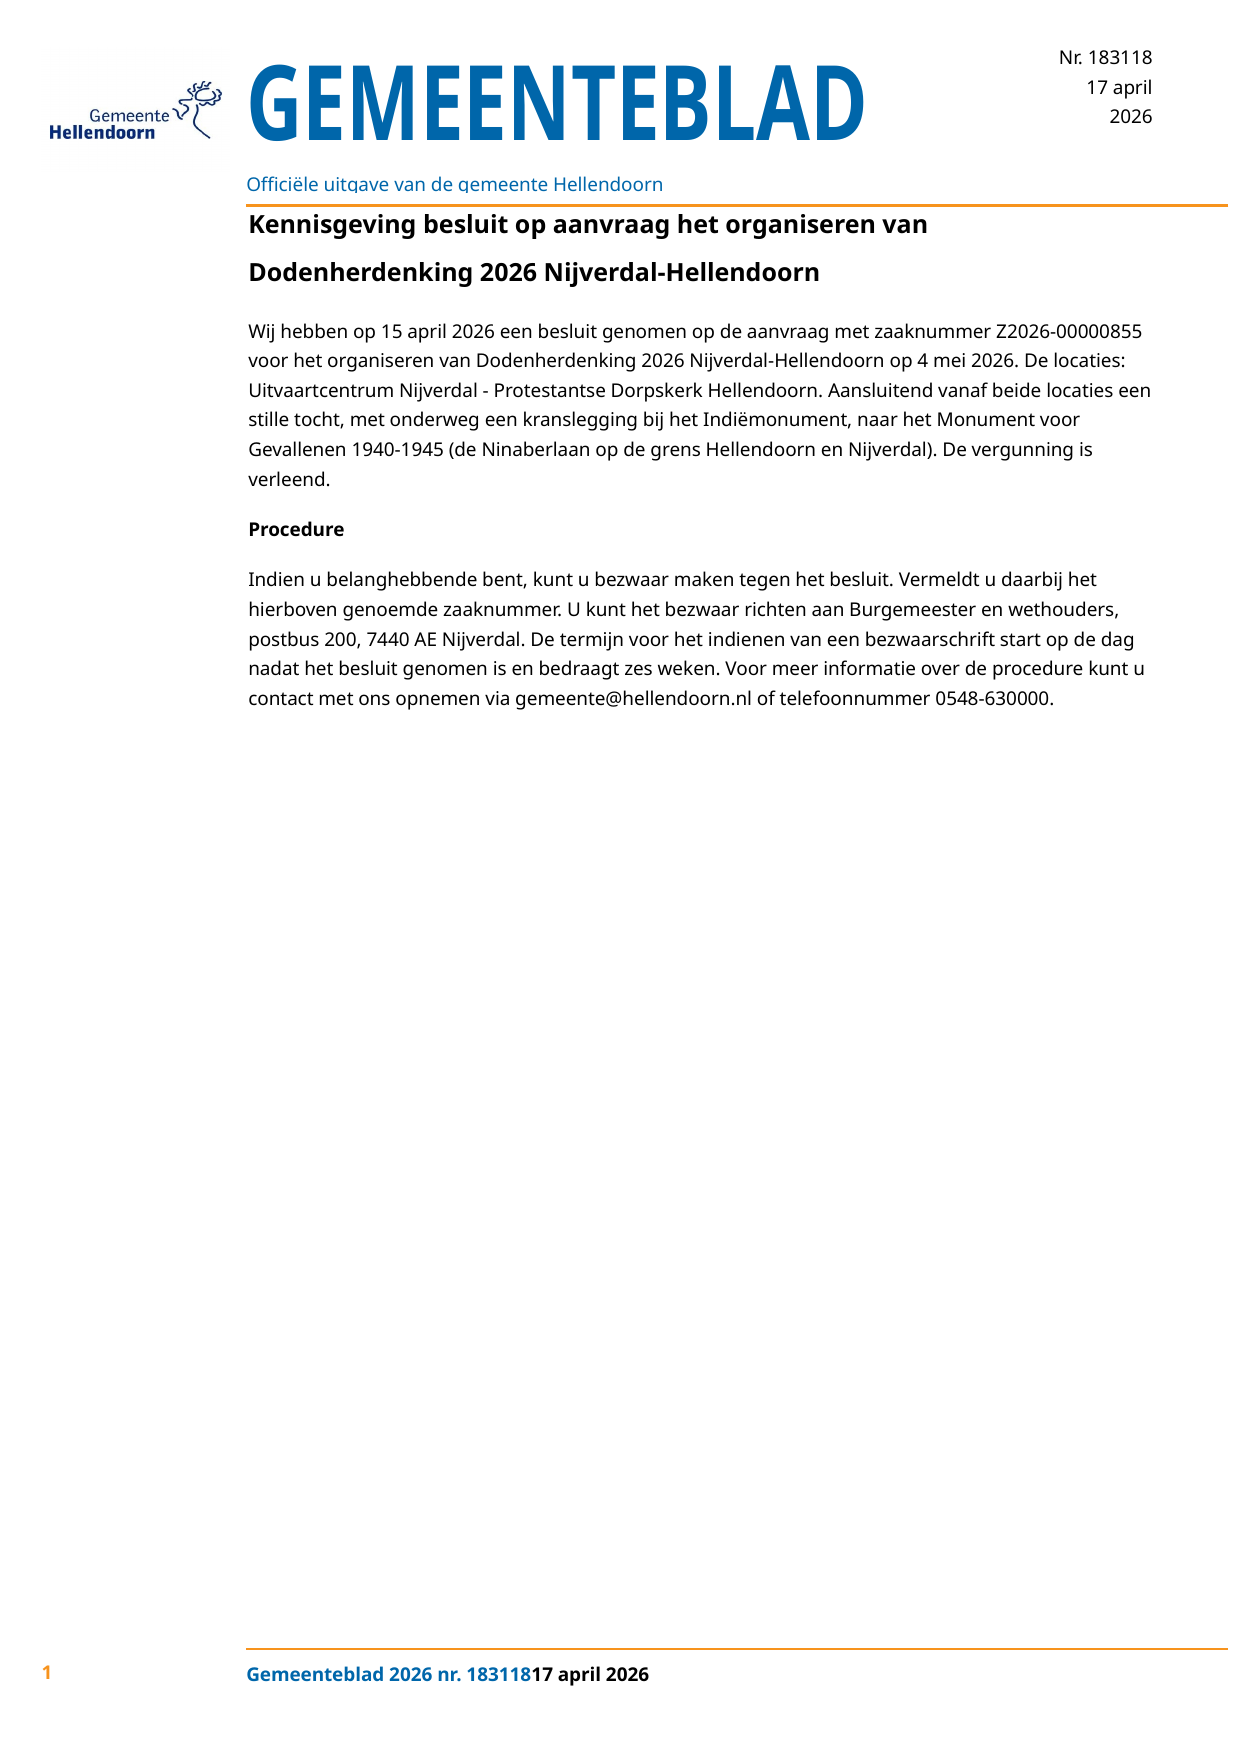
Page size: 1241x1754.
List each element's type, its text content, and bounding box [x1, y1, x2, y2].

text Kennisgeving besluit op aanvraag het organiseren van Dodenherdenking 2026 Nijverdal-Hellendoorn [248, 207, 1152, 288]
text Procedure [248, 516, 1152, 542]
text Wij hebben op 15 april 2026 een besluit genomen op de aanvraag met zaaknummer Z2026-00000855 voor het organiseren van Dodenherdenking 2026 Nijverdal-Hellendoorn op 4 mei 2026. De locaties: Uitvaartcentrum Nijverdal - Protestantse Dorpskerk Hellendoorn. Aansluitend vanaf beide locaties een stille tocht, met onderweg een kranslegging bij het Indiëmonument, naar het Monument voor Gevallenen 1940-1945 (de Ninaberlaan op de grens Hellendoorn en Nijverdal). De vergunning is verleend. [248, 318, 1152, 492]
picture [41, 47, 231, 172]
text Indien u belanghebbende bent, kunt u bezwaar maken tegen het besluit. Vermeldt u daarbij het hierboven genoemde zaaknummer. U kunt het bezwaar richten aan Burgemeester en wethouders, postbus 200, 7440 AE Nijverdal. De termijn voor het indienen van een bezwaarschrift start op de dag nadat het besluit genomen is en bedraagt zes weken. Voor meer informatie over de procedure kunt u contact met ons opnemen via gemeente@hellendoorn.nl of telefoonnummer 0548-630000. [248, 567, 1152, 711]
